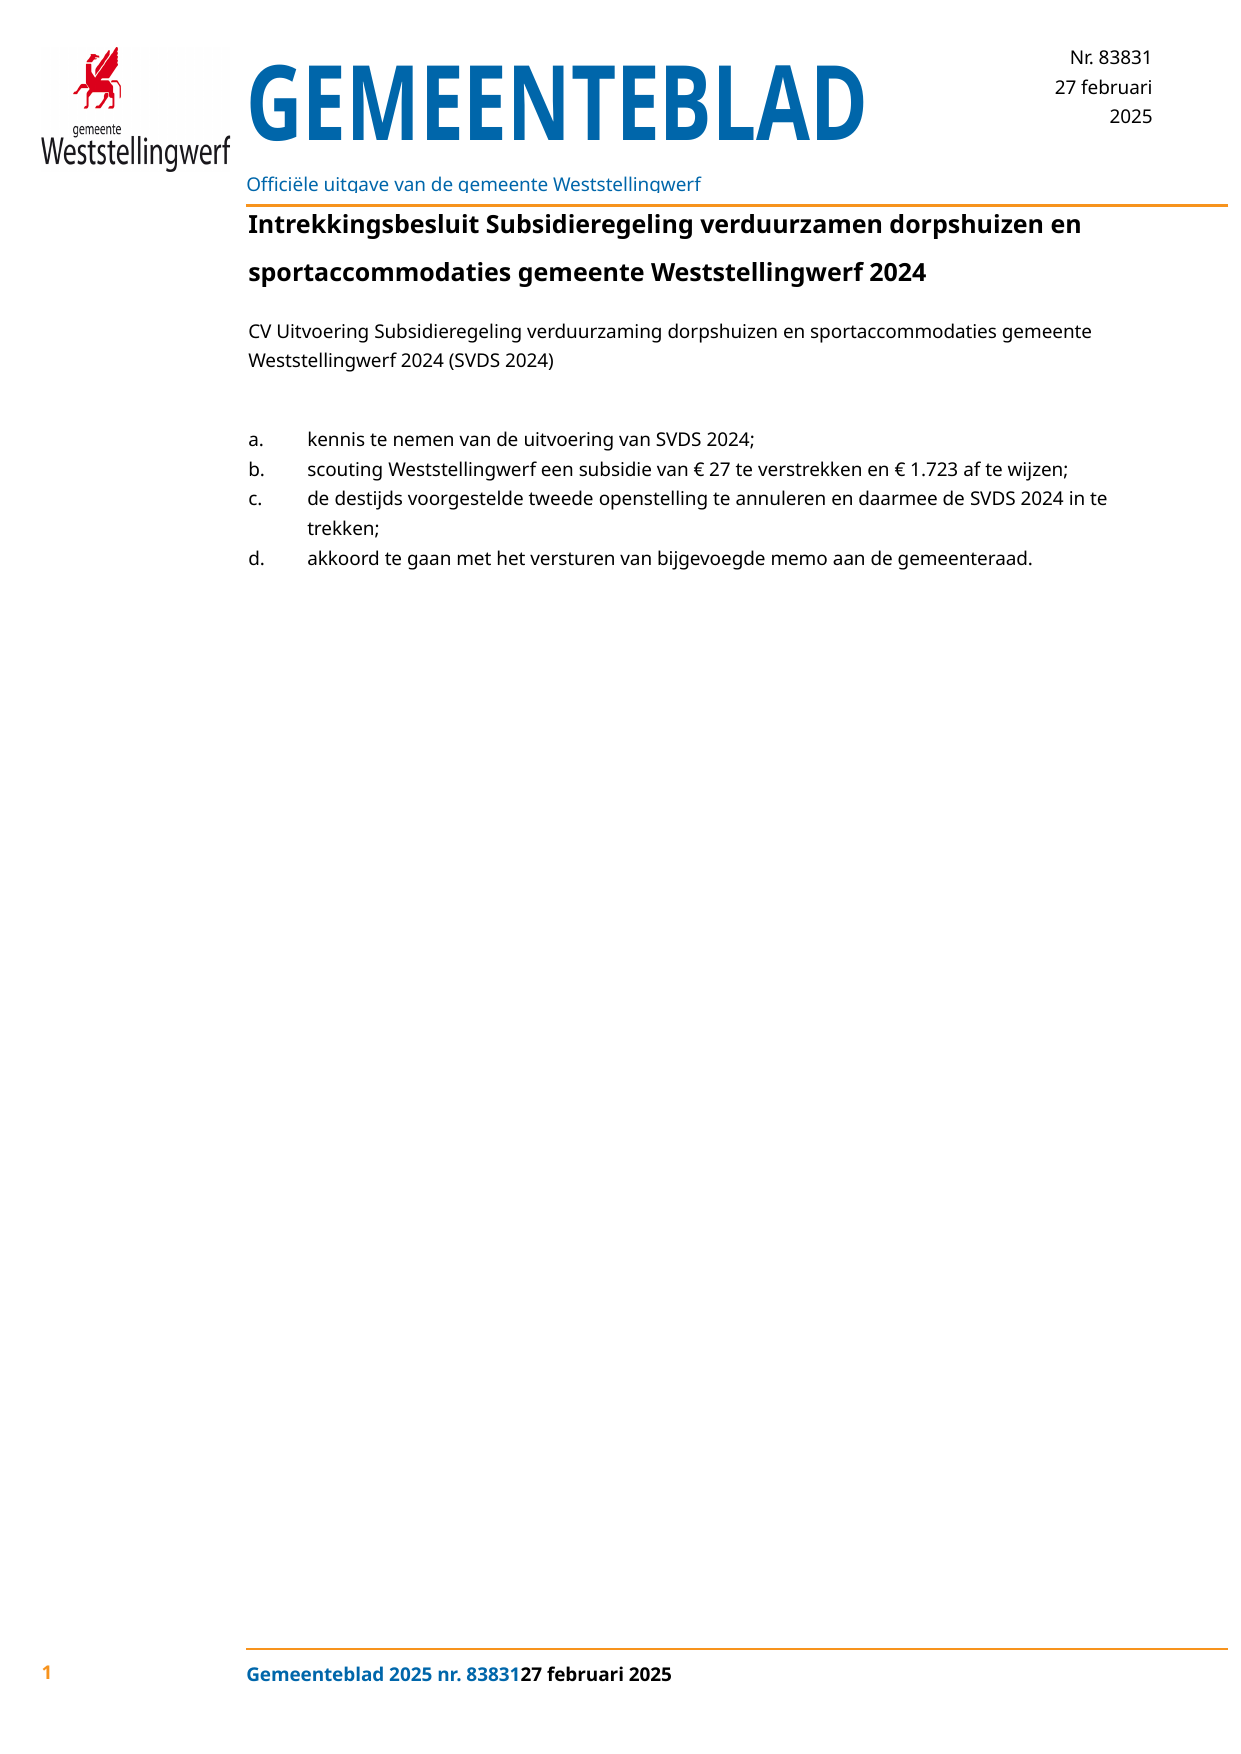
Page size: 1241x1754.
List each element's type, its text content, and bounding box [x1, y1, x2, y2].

text Intrekkingsbesluit Subsidieregeling verduurzamen dorpshuizen en sportaccommodaties gemeente Weststellingwerf 2024 [248, 207, 1152, 288]
text CV Uitvoering Subsidieregeling verduurzaming dorpshuizen en sportaccommodaties gemeente Weststellingwerf 2024 (SVDS 2024) [248, 318, 1152, 373]
picture [41, 47, 231, 172]
list de destijds voorgestelde tweede openstelling te annuleren en daarmee de SVDS 2024 in te trekken; [248, 486, 1152, 541]
list scouting Weststellingwerf een subsidie van € 27 te verstrekken en € 1.723 af te wijzen; [248, 456, 1152, 482]
list akkoord te gaan met het versturen van bijgevoegde memo aan de gemeenteraad. [248, 545, 1152, 570]
list kennis te nemen van de uitvoering van SVDS 2024; [248, 426, 1152, 452]
